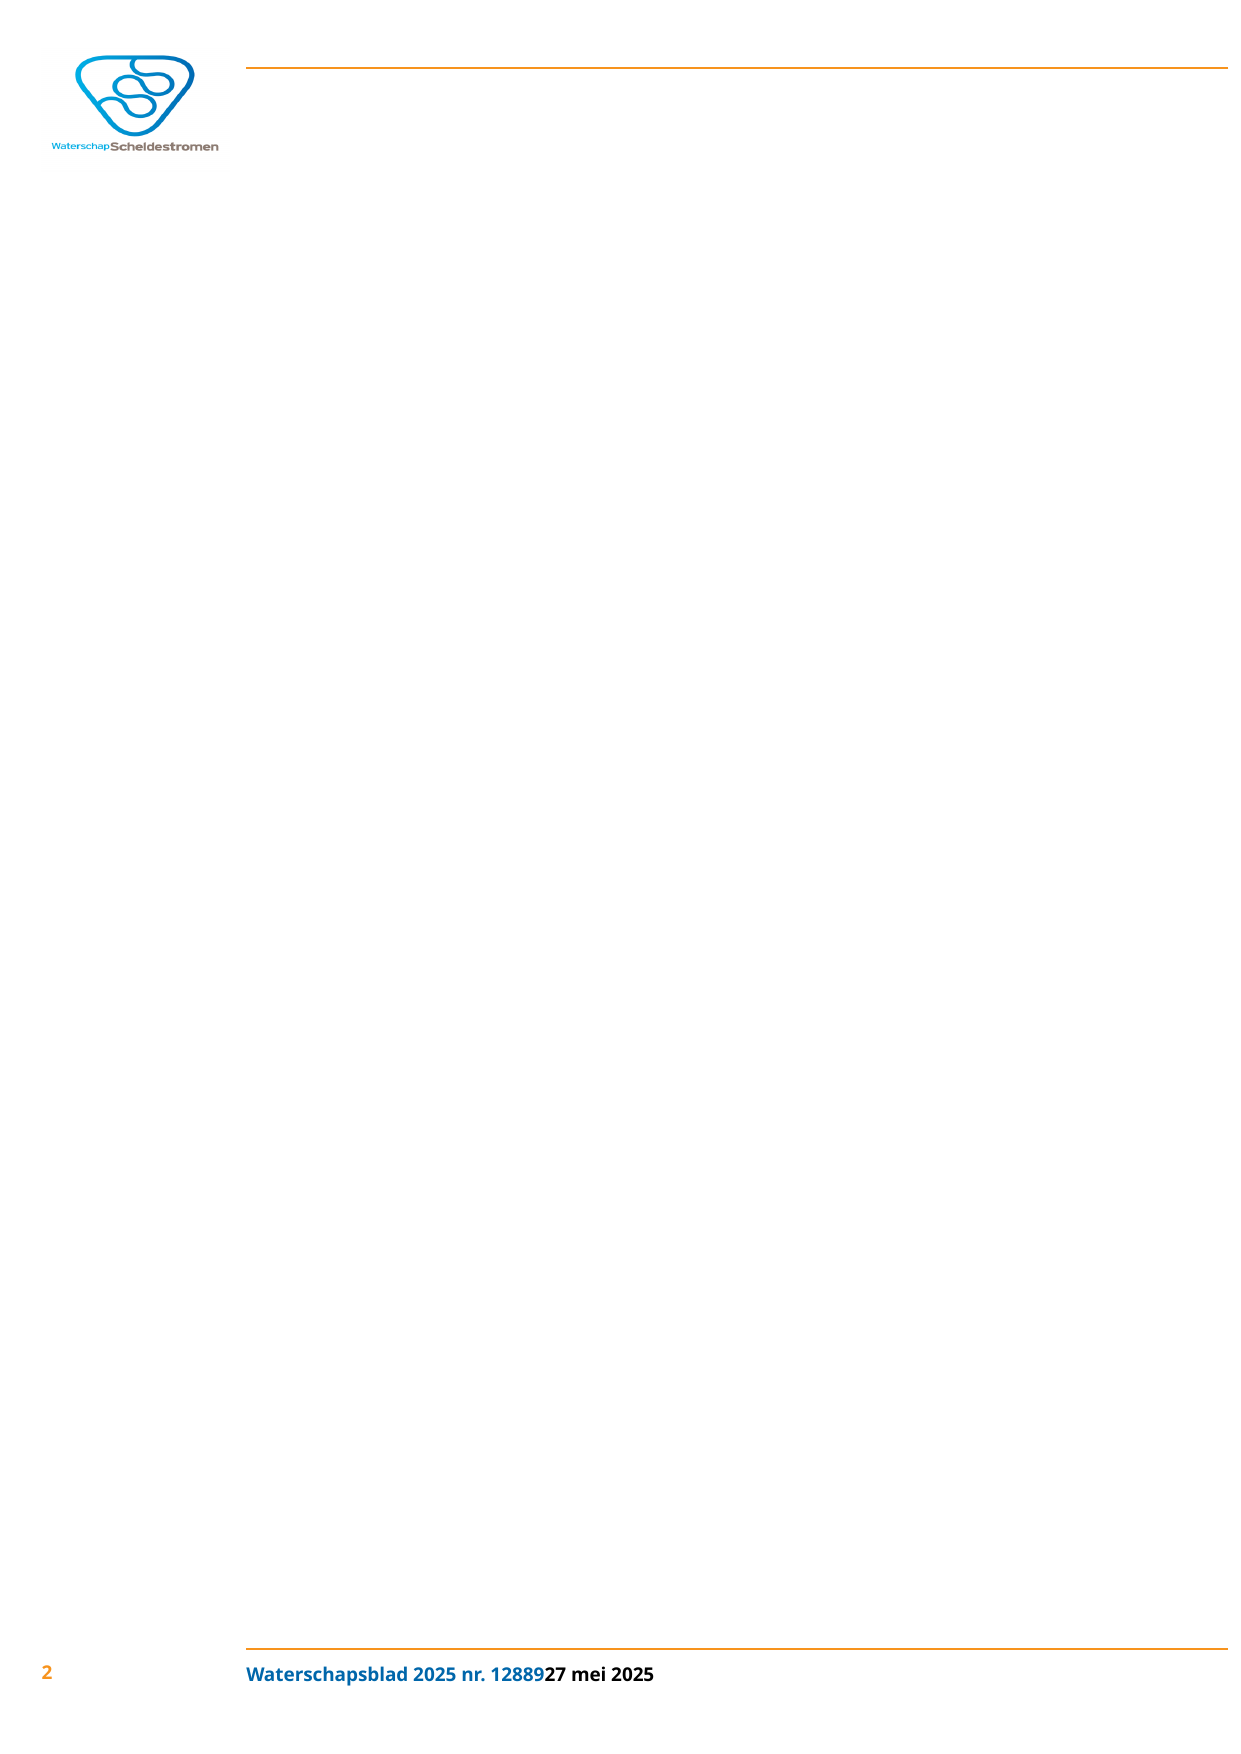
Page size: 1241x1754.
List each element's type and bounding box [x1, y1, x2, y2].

picture [41, 47, 231, 172]
